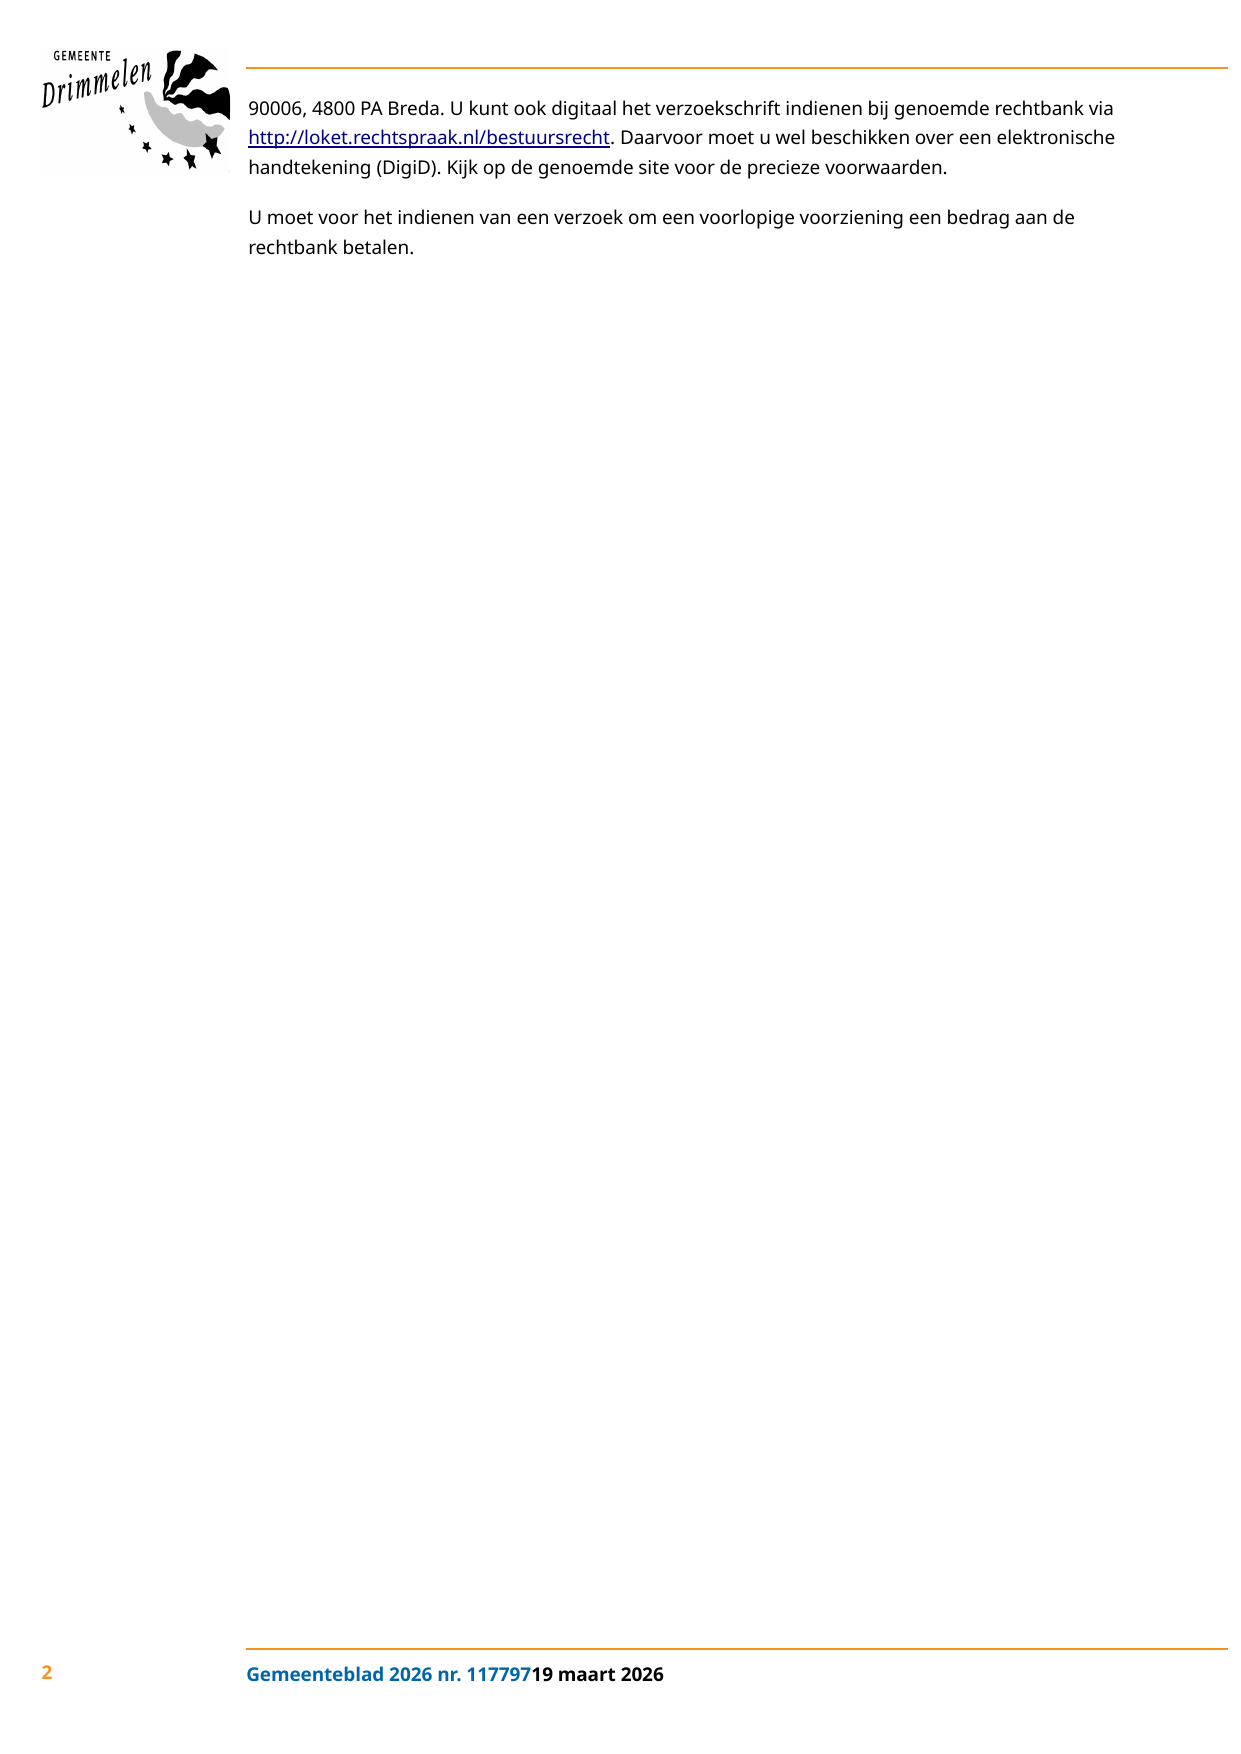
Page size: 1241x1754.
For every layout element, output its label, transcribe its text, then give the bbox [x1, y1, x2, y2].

text 90006, 4800 PA Breda. U kunt ook digitaal het verzoekschrift indienen bij genoemde rechtbank via http://loket.rechtspraak.nl/bestuursrecht. Daarvoor moet u wel beschikken over een elektronische handtekening (DigiD). Kijk op de genoemde site voor de precieze voorwaarden. [248, 95, 1152, 180]
picture [41, 47, 231, 172]
text U moet voor het indienen van een verzoek om een voorlopige voorziening een bedrag aan de rechtbank betalen. [248, 204, 1152, 260]
